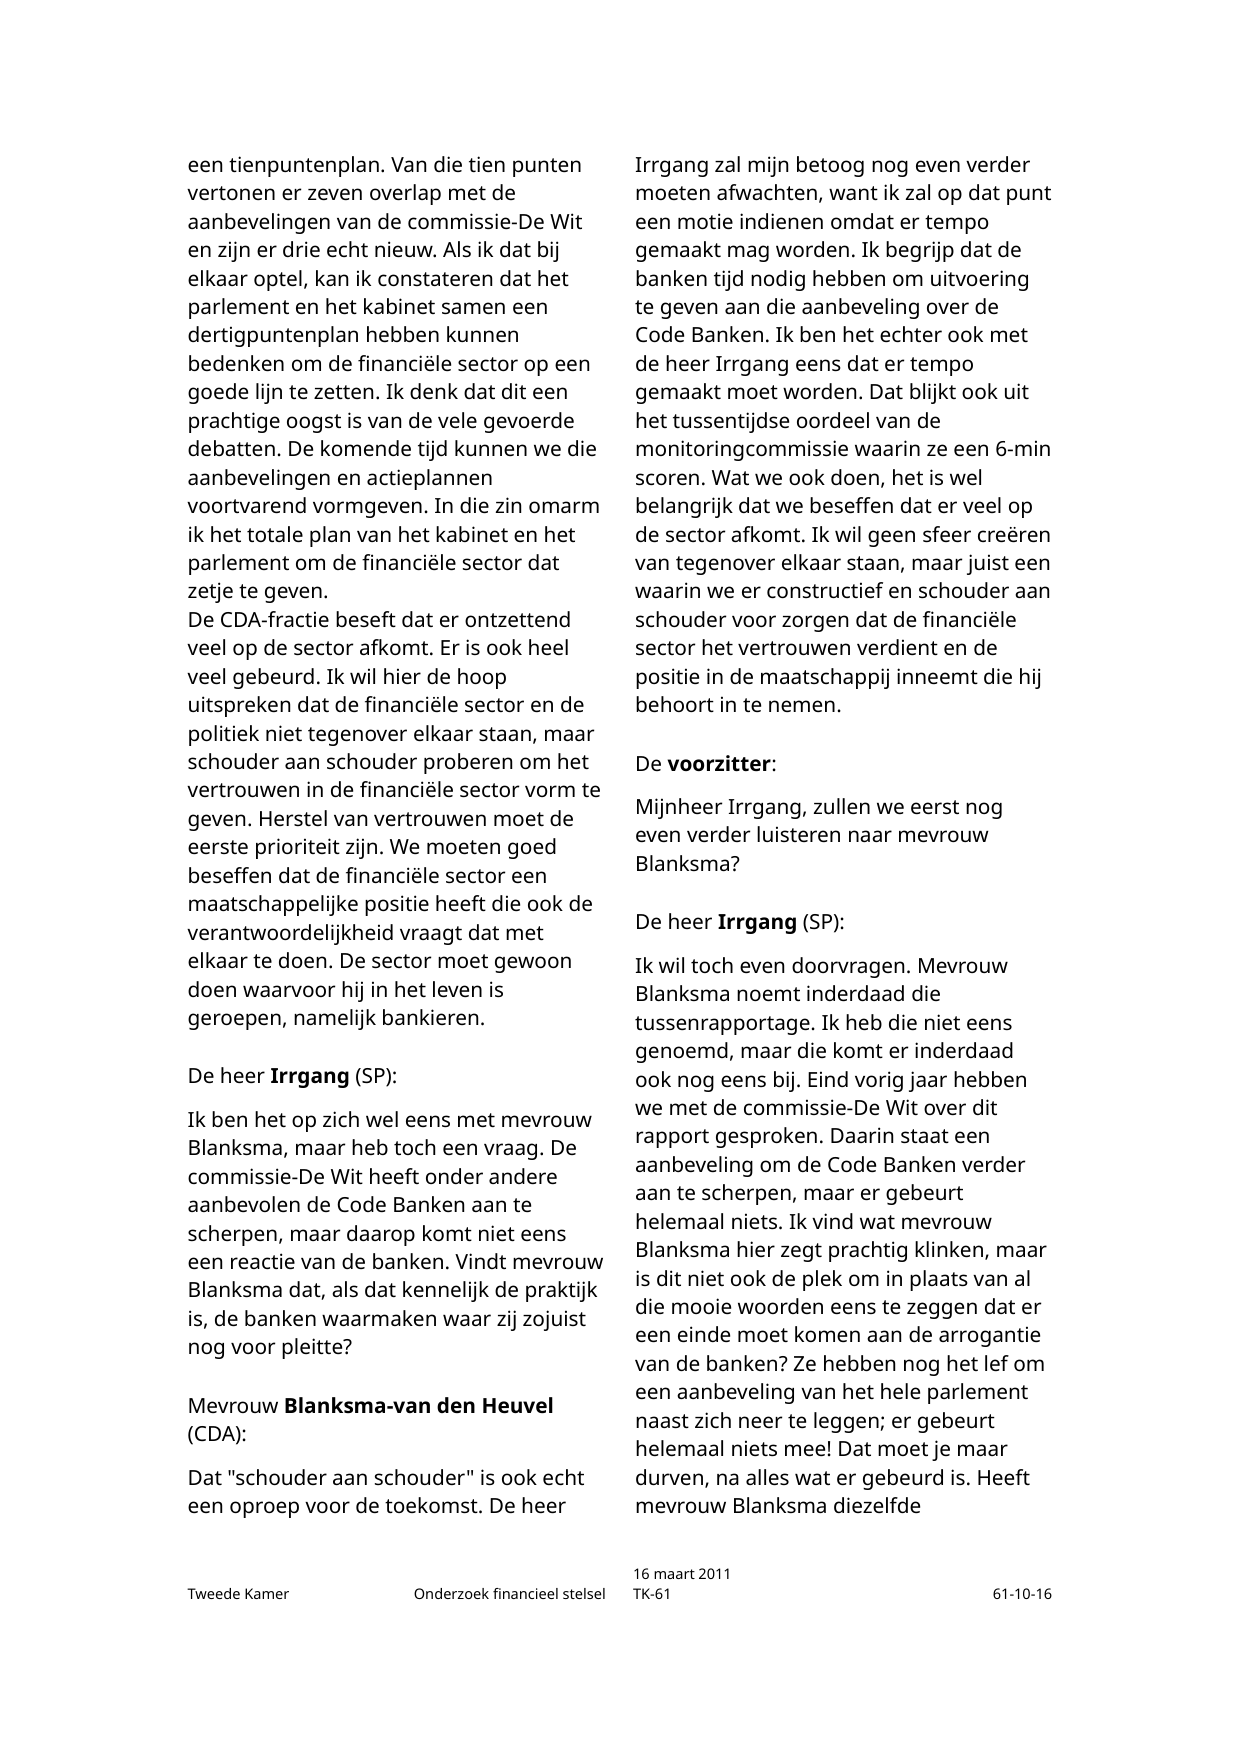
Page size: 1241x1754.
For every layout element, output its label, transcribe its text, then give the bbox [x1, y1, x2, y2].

text Irrgang zal mijn betoog nog even verder moeten afwachten, want ik zal op dat punt een motie indienen omdat er tempo gemaakt mag worden. Ik begrijp dat de banken tijd nodig hebben om uitvoering te geven aan die aanbeveling over de Code Banken. Ik ben het echter ook met de heer Irrgang eens dat er tempo gemaakt moet worden. Dat blijkt ook uit het tussentijdse oordeel van de monitoringcommissie waarin ze een 6-min scoren. Wat we ook doen, het is wel belangrijk dat we beseffen dat er veel op de sector afkomt. Ik wil geen sfeer creëren van tegenover elkaar staan, maar juist een waarin we er constructief en schouder aan schouder voor zorgen dat de financiële sector het vertrouwen verdient en de positie in de maatschappij inneemt die hij behoort in te nemen. [635, 150, 1053, 719]
text Ik wil toch even doorvragen. Mevrouw Blanksma noemt inderdaad die tussenrapportage. Ik heb die niet eens genoemd, maar die komt er inderdaad ook nog eens bij. Eind vorig jaar hebben we met de commissie-De Wit over dit rapport gesproken. Daarin staat een aanbeveling om de Code Banken verder aan te scherpen, maar er gebeurt helemaal niets. Ik vind wat mevrouw Blanksma hier zegt prachtig klinken, maar is dit niet ook de plek om in plaats van al die mooie woorden eens te zeggen dat er een einde moet komen aan de arrogantie van de banken? Ze hebben nog het lef om een aanbeveling van het hele parlement naast zich neer te leggen; er gebeurt helemaal niets mee! Dat moet je maar durven, na alles wat er gebeurd is. Heeft mevrouw Blanksma diezelfde [635, 951, 1053, 1520]
text Ik ben het op zich wel eens met mevrouw Blanksma, maar heb toch een vraag. De commissie-De Wit heeft onder andere aanbevolen de Code Banken aan te scherpen, maar daarop komt niet eens een reactie van de banken. Vindt mevrouw Blanksma dat, als dat kennelijk de praktijk is, de banken waarmaken waar zij zojuist nog voor pleitte? [187, 1105, 605, 1361]
text Mijnheer Irrgang, zullen we eerst nog even verder luisteren naar mevrouw Blanksma? [635, 792, 1053, 877]
text De voorzitter: [635, 749, 1053, 777]
text De CDA-fractie beseft dat er ontzettend veel op de sector afkomt. Er is ook heel veel gebeurd. Ik wil hier de hoop uitspreken dat de financiële sector en de politiek niet tegenover elkaar staan, maar schouder aan schouder proberen om het vertrouwen in de financiële sector vorm te geven. Herstel van vertrouwen moet de eerste prioriteit zijn. We moeten goed beseffen dat de financiële sector een maatschappelijke positie heeft die ook de verantwoordelijkheid vraagt dat met elkaar te doen. De sector moet gewoon doen waarvoor hij in het leven is geroepen, namelijk bankieren. [187, 605, 605, 1032]
text Dat "schouder aan schouder" is ook echt een oproep voor de toekomst. De heer [187, 1463, 605, 1520]
text De heer Irrgang (SP): [187, 1062, 605, 1090]
text Mevrouw Blanksma-van den Heuvel (CDA): [187, 1391, 605, 1448]
text een tienpuntenplan. Van die tien punten vertonen er zeven overlap met de aanbevelingen van de commissie-De Wit en zijn er drie echt nieuw. Als ik dat bij elkaar optel, kan ik constateren dat het parlement en het kabinet samen een dertigpuntenplan hebben kunnen bedenken om de financiële sector op een goede lijn te zetten. Ik denk dat dit een prachtige oogst is van de vele gevoerde debatten. De komende tijd kunnen we die aanbevelingen en actieplannen voortvarend vormgeven. In die zin omarm ik het totale plan van het kabinet en het parlement om de financiële sector dat zetje te geven. [187, 150, 605, 605]
text De heer Irrgang (SP): [635, 907, 1053, 936]
